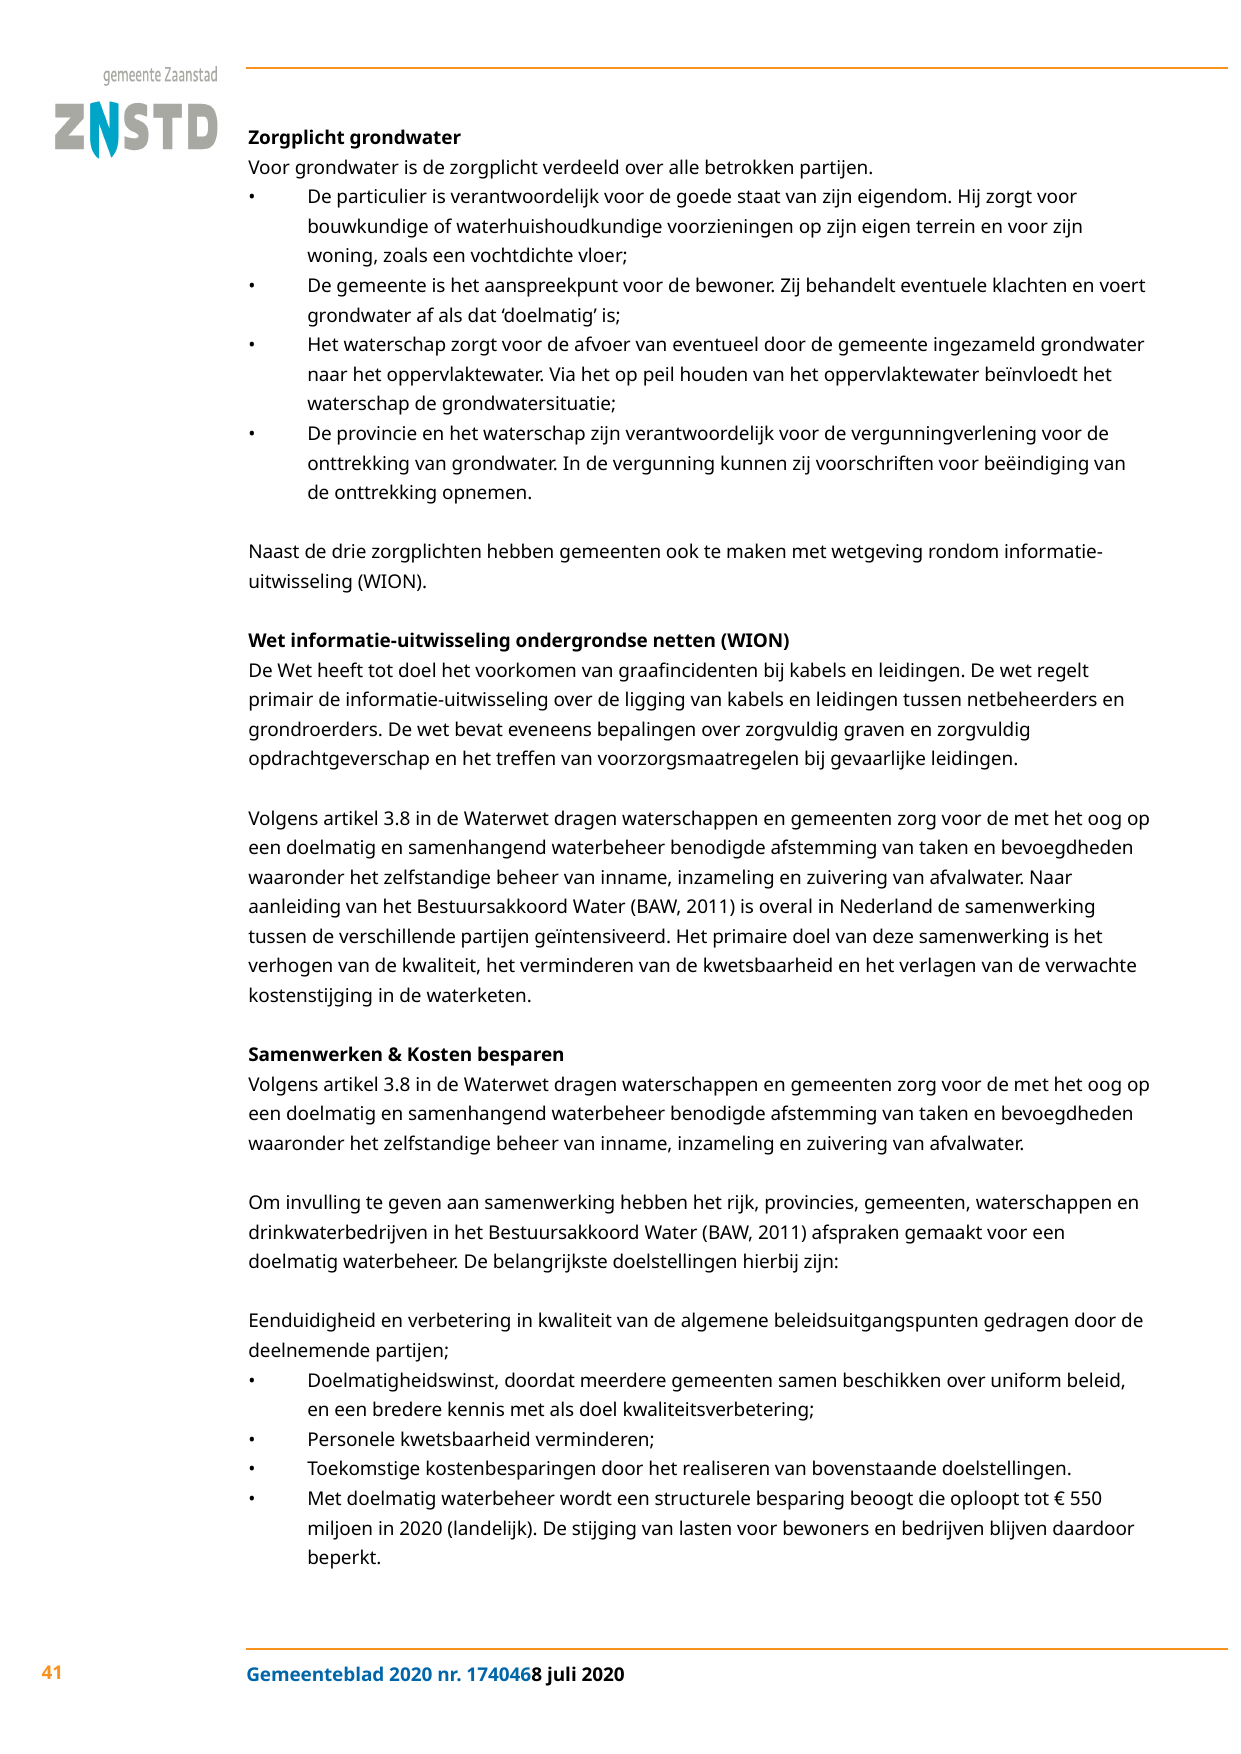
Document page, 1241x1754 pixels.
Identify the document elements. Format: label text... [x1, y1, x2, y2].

text Zorgplicht grondwater [248, 124, 1152, 150]
text Om invulling te geven aan samenwerking hebben het rijk, provincies, gemeenten, waterschappen en drinkwaterbedrijven in het Bestuursakkoord Water (BAW, 2011) afspraken gemaakt voor een doelmatig waterbeheer. De belangrijkste doelstellingen hierbij zijn: [248, 1189, 1152, 1274]
list Met doelmatig waterbeheer wordt een structurele besparing beoogt die oploopt tot € 550 miljoen in 2020 (landelijk). De stijging van lasten voor bewoners en bedrijven blijven daardoor beperkt. [248, 1485, 1152, 1570]
list De provincie en het waterschap zijn verantwoordelijk voor de vergunningverlening voor de onttrekking van grondwater. In de vergunning kunnen zij voorschriften voor beëindiging van de onttrekking opnemen. [248, 420, 1152, 505]
picture [41, 47, 231, 172]
text Wet informatie-uitwisseling ondergrondse netten (WION) [248, 627, 1152, 653]
list Doelmatigheidswinst, doordat meerdere gemeenten samen beschikken over uniform beleid, en een bredere kennis met als doel kwaliteitsverbetering; [248, 1367, 1152, 1422]
text Naast de drie zorgplichten hebben gemeenten ook te maken met wetgeving rondom informatie-uitwisseling (WION). [248, 538, 1152, 594]
text Volgens artikel 3.8 in de Waterwet dragen waterschappen en gemeenten zorg voor de met het oog op een doelmatig en samenhangend waterbeheer benodigde afstemming van taken en bevoegdheden waaronder het zelfstandige beheer van inname, inzameling en zuivering van afvalwater. [248, 1071, 1152, 1156]
text De Wet heeft tot doel het voorkomen van graafincidenten bij kabels en leidingen. De wet regelt primair de informatie-uitwisseling over de ligging van kabels en leidingen tussen netbeheerders en grondroerders. De wet bevat eveneens bepalingen over zorgvuldig graven en zorgvuldig opdrachtgeverschap en het treffen van voorzorgsmaatregelen bij gevaarlijke leidingen. [248, 657, 1152, 771]
text Volgens artikel 3.8 in de Waterwet dragen waterschappen en gemeenten zorg voor de met het oog op een doelmatig en samenhangend waterbeheer benodigde afstemming van taken en bevoegdheden waaronder het zelfstandige beheer van inname, inzameling en zuivering van afvalwater. Naar aanleiding van het Bestuursakkoord Water (BAW, 2011) is overal in Nederland de samenwerking tussen de verschillende partijen geïntensiveerd. Het primaire doel van deze samenwerking is het verhogen van de kwaliteit, het verminderen van de kwetsbaarheid en het verlagen van de verwachte kostenstijging in de waterketen. [248, 805, 1152, 1008]
list De particulier is verantwoordelijk voor de goede staat van zijn eigendom. Hij zorgt voor bouwkundige of waterhuishoudkundige voorzieningen op zijn eigen terrein en voor zijn woning, zoals een vochtdichte vloer; [248, 183, 1152, 268]
text Eenduidigheid en verbetering in kwaliteit van de algemene beleidsuitgangspunten gedragen door de deelnemende partijen; [248, 1308, 1152, 1363]
list De gemeente is het aanspreekpunt voor de bewoner. Zij behandelt eventuele klachten en voert grondwater af als dat ‘doelmatig’ is; [248, 272, 1152, 328]
list Personele kwetsbaarheid verminderen; [248, 1426, 1152, 1452]
list Het waterschap zorgt voor de afvoer van eventueel door de gemeente ingezameld grondwater naar het oppervlaktewater. Via het op peil houden van het oppervlaktewater beïnvloedt het waterschap de grondwatersituatie; [248, 331, 1152, 416]
list Toekomstige kostenbesparingen door het realiseren van bovenstaande doelstellingen. [248, 1456, 1152, 1481]
text Samenwerken & Kosten besparen [248, 1041, 1152, 1067]
text Voor grondwater is de zorgplicht verdeeld over alle betrokken partijen. [248, 154, 1152, 180]
